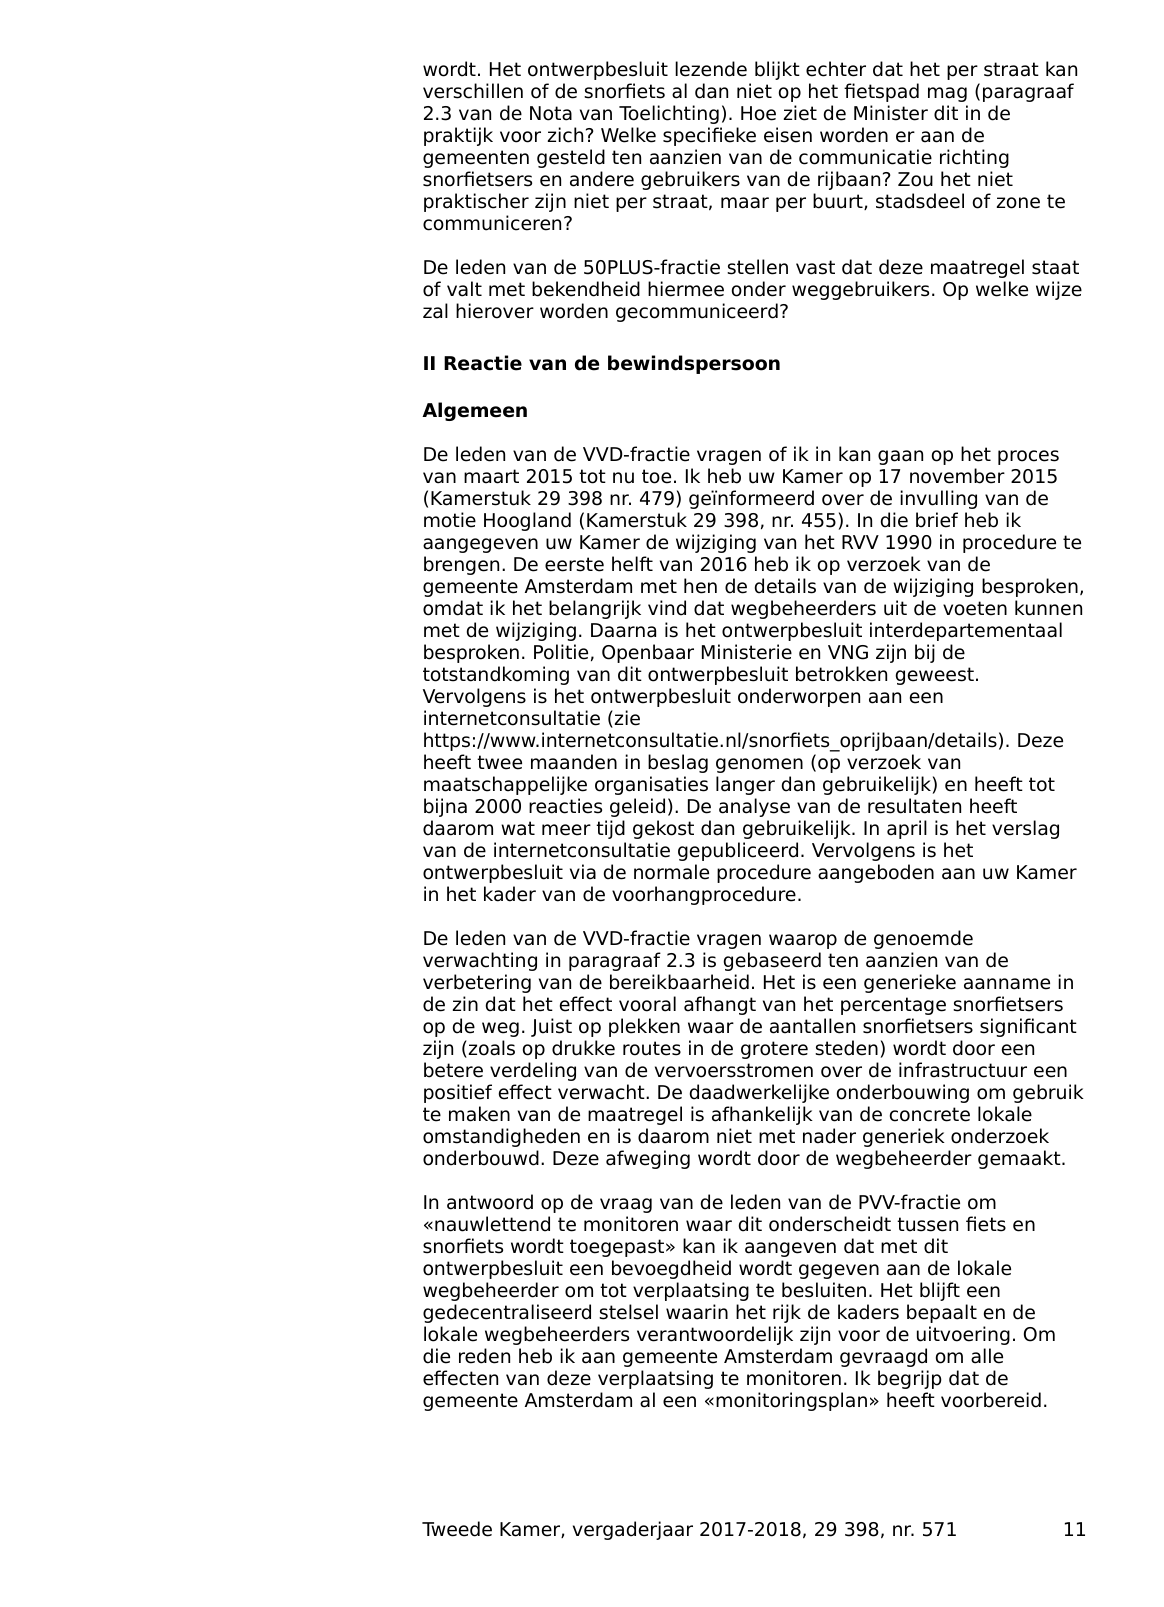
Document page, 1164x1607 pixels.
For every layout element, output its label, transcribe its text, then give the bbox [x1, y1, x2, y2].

text wordt. Het ontwerpbesluit lezende blijkt echter dat het per straat kan verschillen of de snorfiets al dan niet op het fietspad mag (paragraaf 2.3 van de Nota van Toelichting). Hoe ziet de Minister dit in de praktijk voor zich? Welke specifieke eisen worden er aan de gemeenten gesteld ten aanzien van de communicatie richting snorfietsers en andere gebruikers van de rijbaan? Zou het niet praktischer zijn niet per straat, maar per buurt, stadsdeel of zone te communiceren? [422, 59, 1087, 235]
text De leden van de 50PLUS-fractie stellen vast dat deze maatregel staat of valt met bekendheid hiermee onder weggebruikers. Op welke wijze zal hierover worden gecommuniceerd? [422, 257, 1087, 323]
subtitle II Reactie van de bewindspersoon [422, 353, 1087, 375]
subtitle Algemeen [422, 400, 1087, 422]
text De leden van de VVD-fractie vragen of ik in kan gaan op het proces van maart 2015 tot nu toe. Ik heb uw Kamer op 17 november 2015 (Kamerstuk 29 398 nr. 479) geïnformeerd over de invulling van de motie Hoogland (Kamerstuk 29 398, nr. 455). In die brief heb ik aangegeven uw Kamer de wijziging van het RVV 1990 in procedure te brengen. De eerste helft van 2016 heb ik op verzoek van de gemeente Amsterdam met hen de details van de wijziging besproken, omdat ik het belangrijk vind dat wegbeheerders uit de voeten kunnen met de wijziging. Daarna is het ontwerpbesluit interdepartementaal besproken. Politie, Openbaar Ministerie en VNG zijn bij de totstandkoming van dit ontwerpbesluit betrokken geweest. Vervolgens is het ontwerpbesluit onderworpen aan een internetconsultatie (zie https://www.internetconsultatie.nl/snorfiets_oprijbaan/details). Deze heeft twee maanden in beslag genomen (op verzoek van maatschappelijke organisaties langer dan gebruikelijk) en heeft tot bijna 2000 reacties geleid). De analyse van de resultaten heeft daarom wat meer tijd gekost dan gebruikelijk. In april is het verslag van de internetconsultatie gepubliceerd. Vervolgens is het ontwerpbesluit via de normale procedure aangeboden aan uw Kamer in het kader van de voorhangprocedure. [422, 444, 1087, 906]
text In antwoord op de vraag van de leden van de PVV-fractie om «nauwlettend te monitoren waar dit onderscheidt tussen fiets en snorfiets wordt toegepast» kan ik aangeven dat met dit ontwerpbesluit een bevoegdheid wordt gegeven aan de lokale wegbeheerder om tot verplaatsing te besluiten. Het blijft een gedecentraliseerd stelsel waarin het rijk de kaders bepaalt en de lokale wegbeheerders verantwoordelijk zijn voor de uitvoering. Om die reden heb ik aan gemeente Amsterdam gevraagd om alle effecten van deze verplaatsing te monitoren. Ik begrijp dat de gemeente Amsterdam al een «monitoringsplan» heeft voorbereid. [422, 1192, 1087, 1412]
text De leden van de VVD-fractie vragen waarop de genoemde verwachting in paragraaf 2.3 is gebaseerd ten aanzien van de verbetering van de bereikbaarheid. Het is een generieke aanname in de zin dat het effect vooral afhangt van het percentage snorfietsers op de weg. Juist op plekken waar de aantallen snorfietsers significant zijn (zoals op drukke routes in de grotere steden) wordt door een betere verdeling van de vervoersstromen over de infrastructuur een positief effect verwacht. De daadwerkelijke onderbouwing om gebruik te maken van de maatregel is afhankelijk van de concrete lokale omstandigheden en is daarom niet met nader generiek onderzoek onderbouwd. Deze afweging wordt door de wegbeheerder gemaakt. [422, 928, 1087, 1170]
